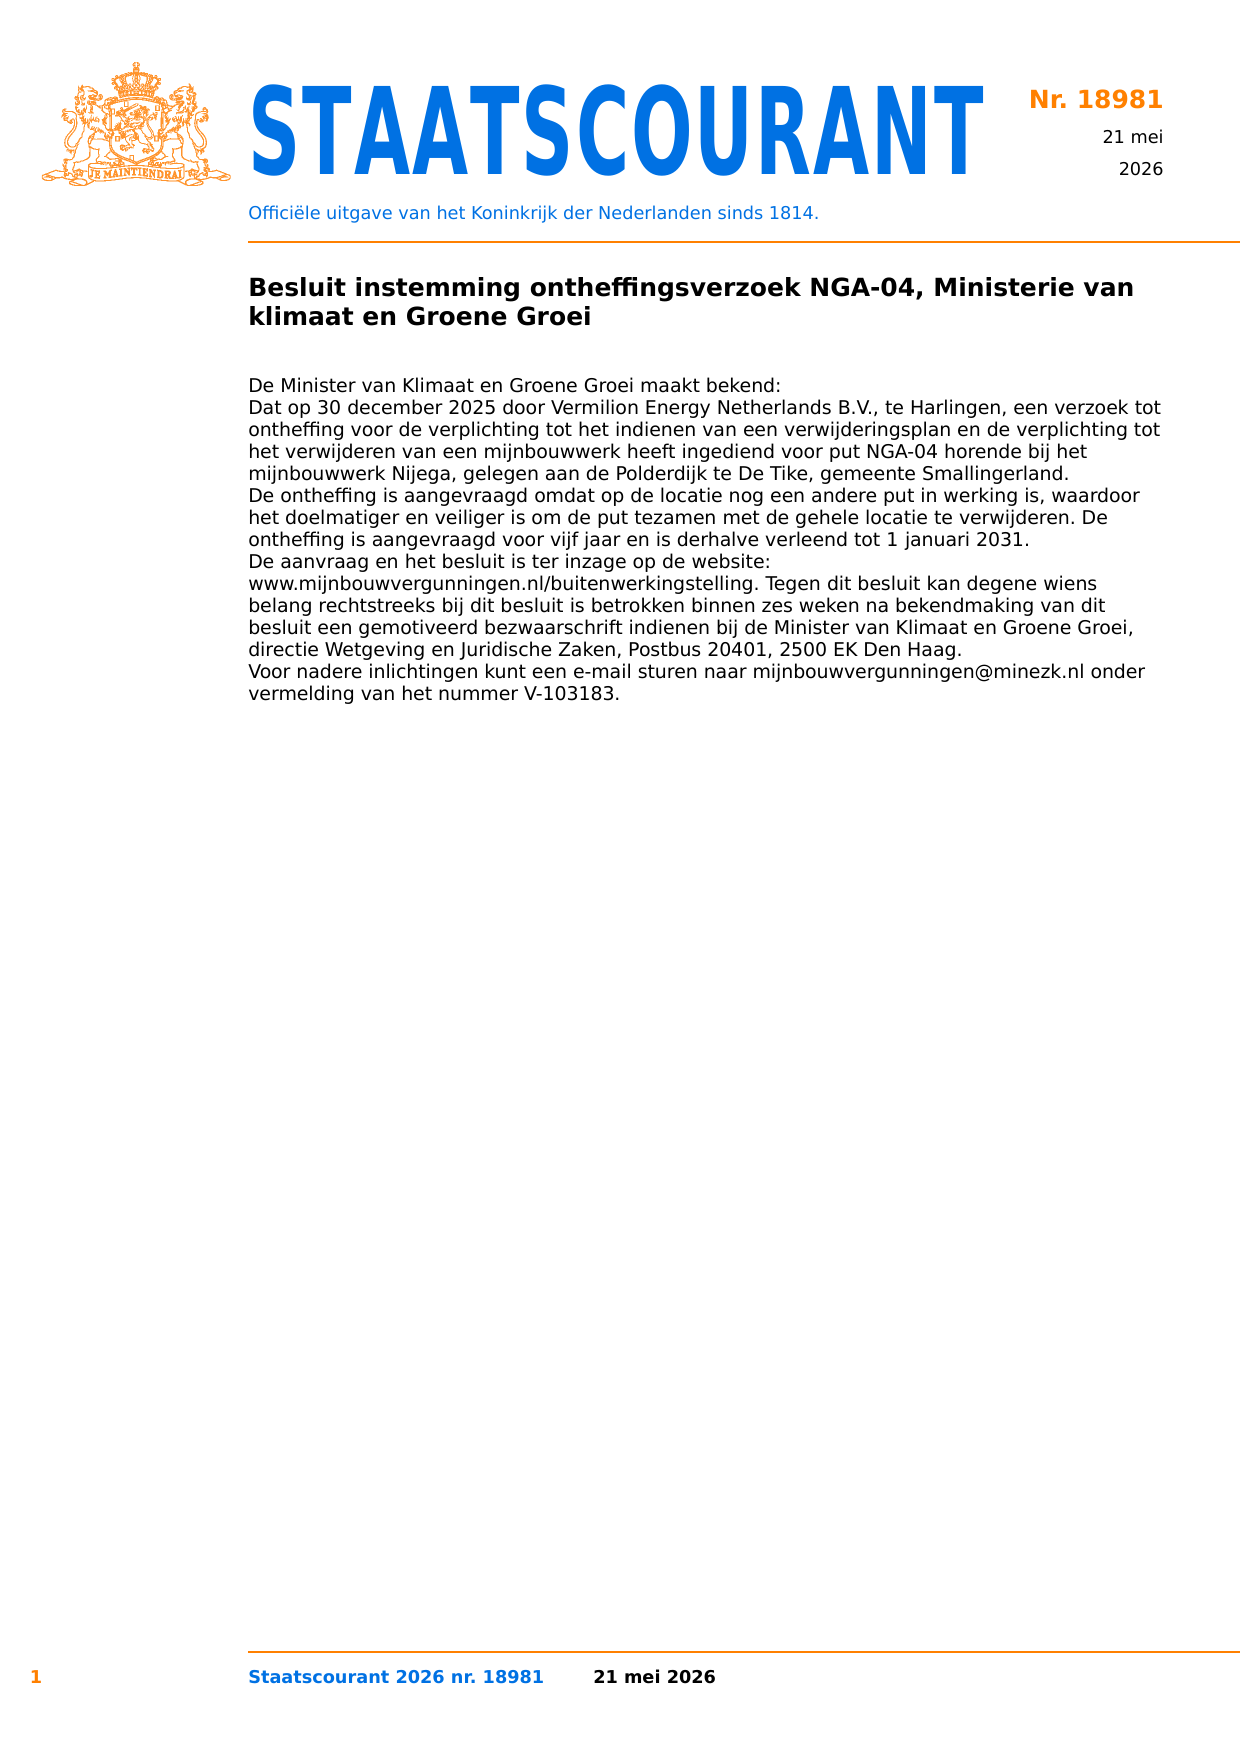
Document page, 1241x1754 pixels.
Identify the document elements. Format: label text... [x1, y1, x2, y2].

table_header Nr. 18981 [998, 62, 1240, 121]
subtitle Besluit instemming ontheffingsverzoek NGA-04, Ministerie van klimaat en Groene Groei [248, 273, 1163, 331]
table_cell Officiële uitgave van het Koninkrijk der Nederlanden sinds 1814. [248, 203, 1240, 241]
text De Minister van Klimaat en Groene Groei maakt bekend: [248, 375, 1163, 397]
picture [41, 62, 231, 186]
table_cell 2026 [998, 153, 1240, 203]
text De aanvraag en het besluit is ter inzage op de website: www.mijnbouwvergunningen.nl/buitenwerkingstelling. Tegen dit besluit kan degene wiens belang rechtstreeks bij dit besluit is betrokken binnen zes weken na bekendmaking van dit besluit een gemotiveerd bezwaarschrift indienen bij de Minister van Klimaat en Groene Groei, directie Wetgeving en Juridische Zaken, Postbus 20401, 2500 EK Den Haag. [248, 551, 1163, 661]
text Dat op 30 december 2025 door Vermilion Energy Netherlands B.V., te Harlingen, een verzoek tot ontheffing voor de verplichting tot het indienen van een verwijderingsplan en de verplichting tot het verwijderen van een mijnbouwwerk heeft ingediend voor put NGA-04 horende bij het mijnbouwwerk Nijega, gelegen aan de Polderdijk te De Tike, gemeente Smallingerland. [248, 397, 1163, 485]
table_header [25, 62, 248, 241]
table_cell 21 mei [998, 121, 1240, 153]
table_header STAATSCOURANT [248, 62, 998, 203]
text Voor nadere inlichtingen kunt een e-mail sturen naar mijnbouwvergunningen@minezk.nl onder vermelding van het nummer V-103183. [248, 661, 1163, 705]
text De ontheffing is aangevraagd omdat op de locatie nog een andere put in werking is, waardoor het doelmatiger en veiliger is om de put tezamen met de gehele locatie te verwijderen. De ontheffing is aangevraagd voor vijf jaar en is derhalve verleend tot 1 januari 2031. [248, 485, 1163, 551]
